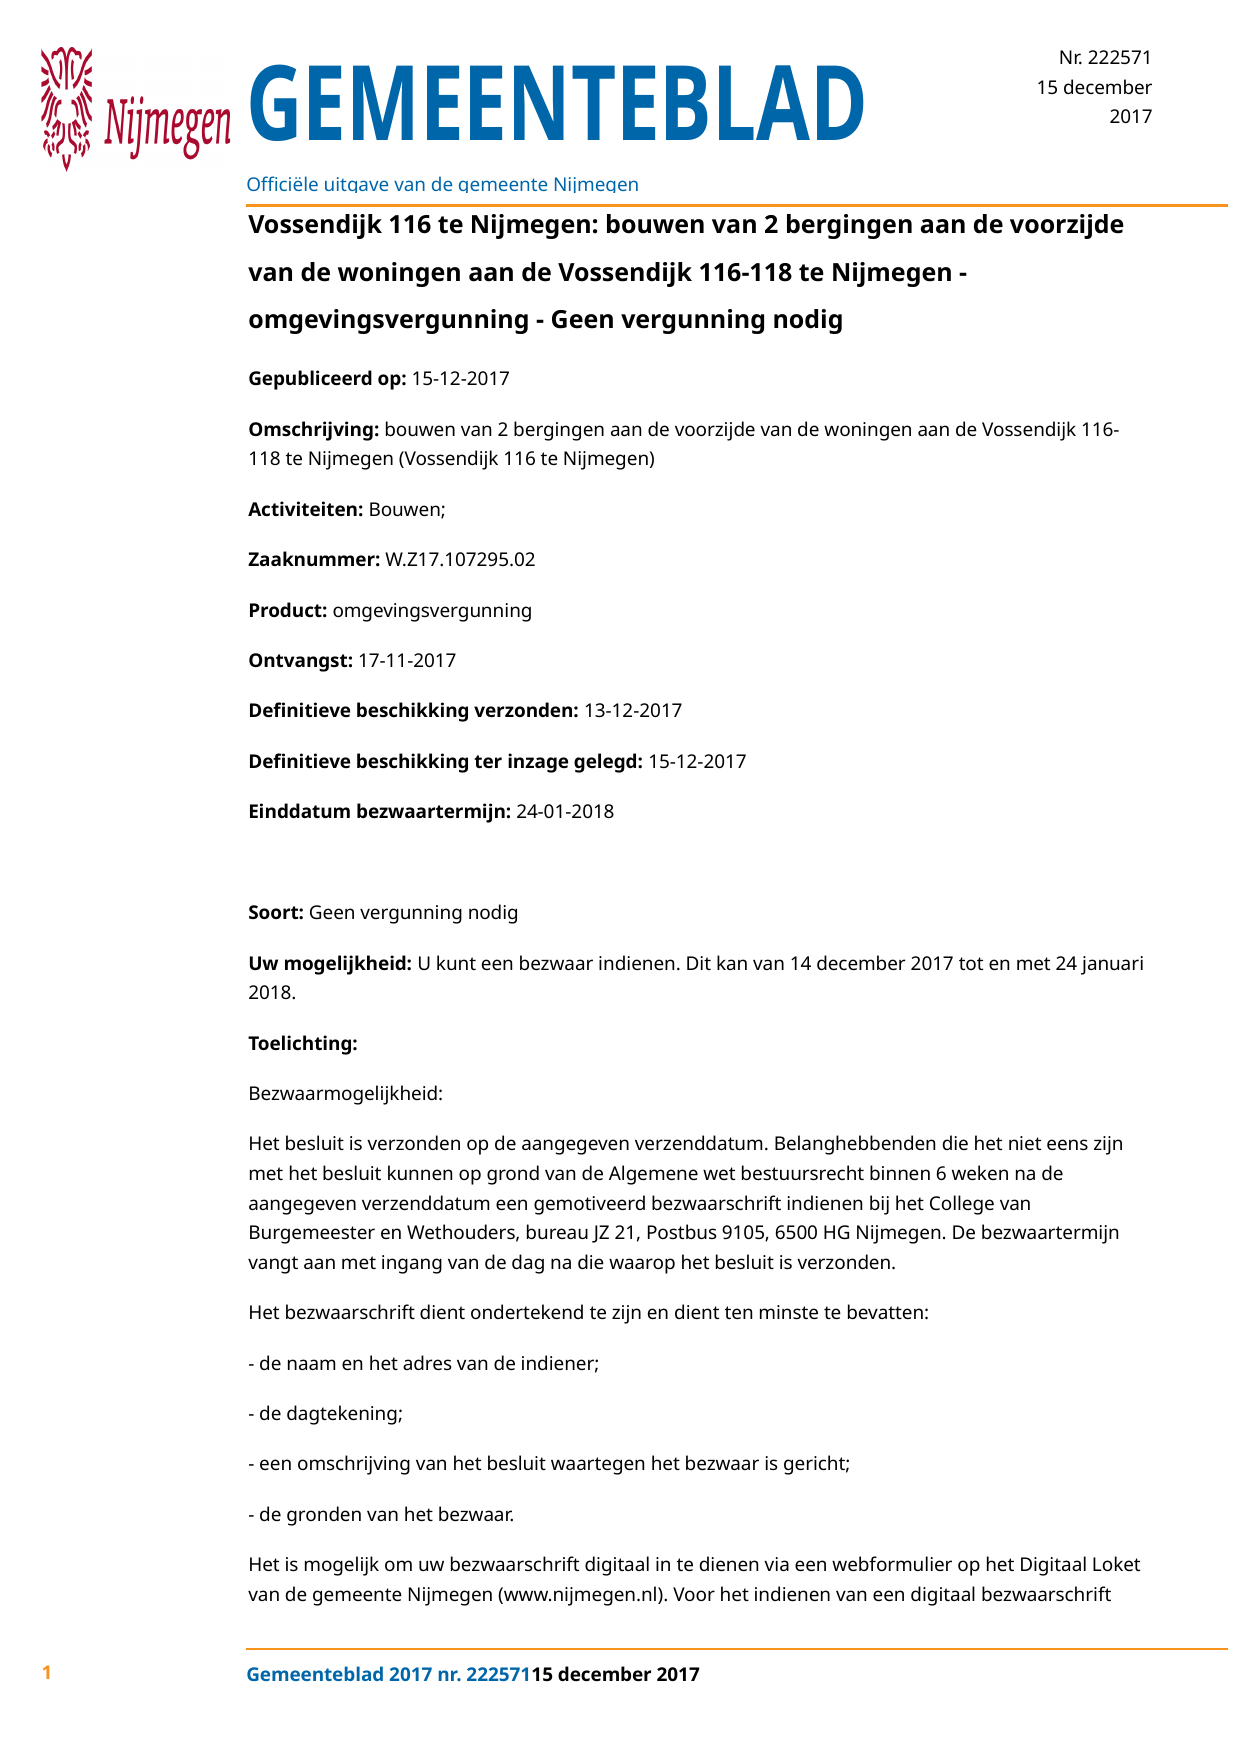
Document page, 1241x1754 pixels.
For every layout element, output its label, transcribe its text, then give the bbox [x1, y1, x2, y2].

text Ontvangst: 17-11-2017 [248, 647, 1152, 673]
text - de gronden van het bezwaar. [248, 1501, 1152, 1527]
text Zaaknummer: W.Z17.107295.02 [248, 546, 1152, 572]
text Activiteiten: Bouwen; [248, 496, 1152, 522]
text Uw mogelijkheid: U kunt een bezwaar indienen. Dit kan van 14 december 2017 tot en met 24 januari 2018. [248, 950, 1152, 1005]
text - de dagtekening; [248, 1400, 1152, 1426]
text Het bezwaarschrift dient ondertekend te zijn en dient ten minste te bevatten: [248, 1299, 1152, 1325]
text - de naam en het adres van de indiener; [248, 1350, 1152, 1375]
picture [41, 47, 231, 172]
text Omschrijving: bouwen van 2 bergingen aan de voorzijde van de woningen aan de Vossendijk 116-118 te Nijmegen (Vossendijk 116 te Nijmegen) [248, 416, 1152, 471]
text Definitieve beschikking ter inzage gelegd: 15-12-2017 [248, 748, 1152, 774]
text - een omschrijving van het besluit waartegen het bezwaar is gericht; [248, 1451, 1152, 1476]
text Gepubliceerd op: 15-12-2017 [248, 366, 1152, 391]
text Product: omgevingsvergunning [248, 597, 1152, 622]
text Soort: Geen vergunning nodig [248, 899, 1152, 925]
text Einddatum bezwaartermijn: 24-01-2018 [248, 798, 1152, 824]
text Vossendijk 116 te Nijmegen: bouwen van 2 bergingen aan de voorzijde van de woningen aan de Vossendijk 116-118 te Nijmegen - omgevingsvergunning - Geen vergunning nodig [248, 207, 1152, 336]
text Toelichting: [248, 1030, 1152, 1055]
text Definitieve beschikking verzonden: 13-12-2017 [248, 698, 1152, 723]
text Het besluit is verzonden op de aangegeven verzenddatum. Belanghebbenden die het niet eens zijn met het besluit kunnen op grond van de Algemene wet bestuursrecht binnen 6 weken na de aangegeven verzenddatum een gemotiveerd bezwaarschrift indienen bij het College van Burgemeester en Wethouders, bureau JZ 21, Postbus 9105, 6500 HG Nijmegen. De bezwaartermijn vangt aan met ingang van de dag na die waarop het besluit is verzonden. [248, 1131, 1152, 1274]
text Het is mogelijk om uw bezwaarschrift digitaal in te dienen via een webformulier op het Digitaal Loket van de gemeente Nijmegen (www.nijmegen.nl). Voor het indienen van een digitaal bezwaarschrift [248, 1551, 1152, 1607]
text Bezwaarmogelijkheid: [248, 1080, 1152, 1106]
